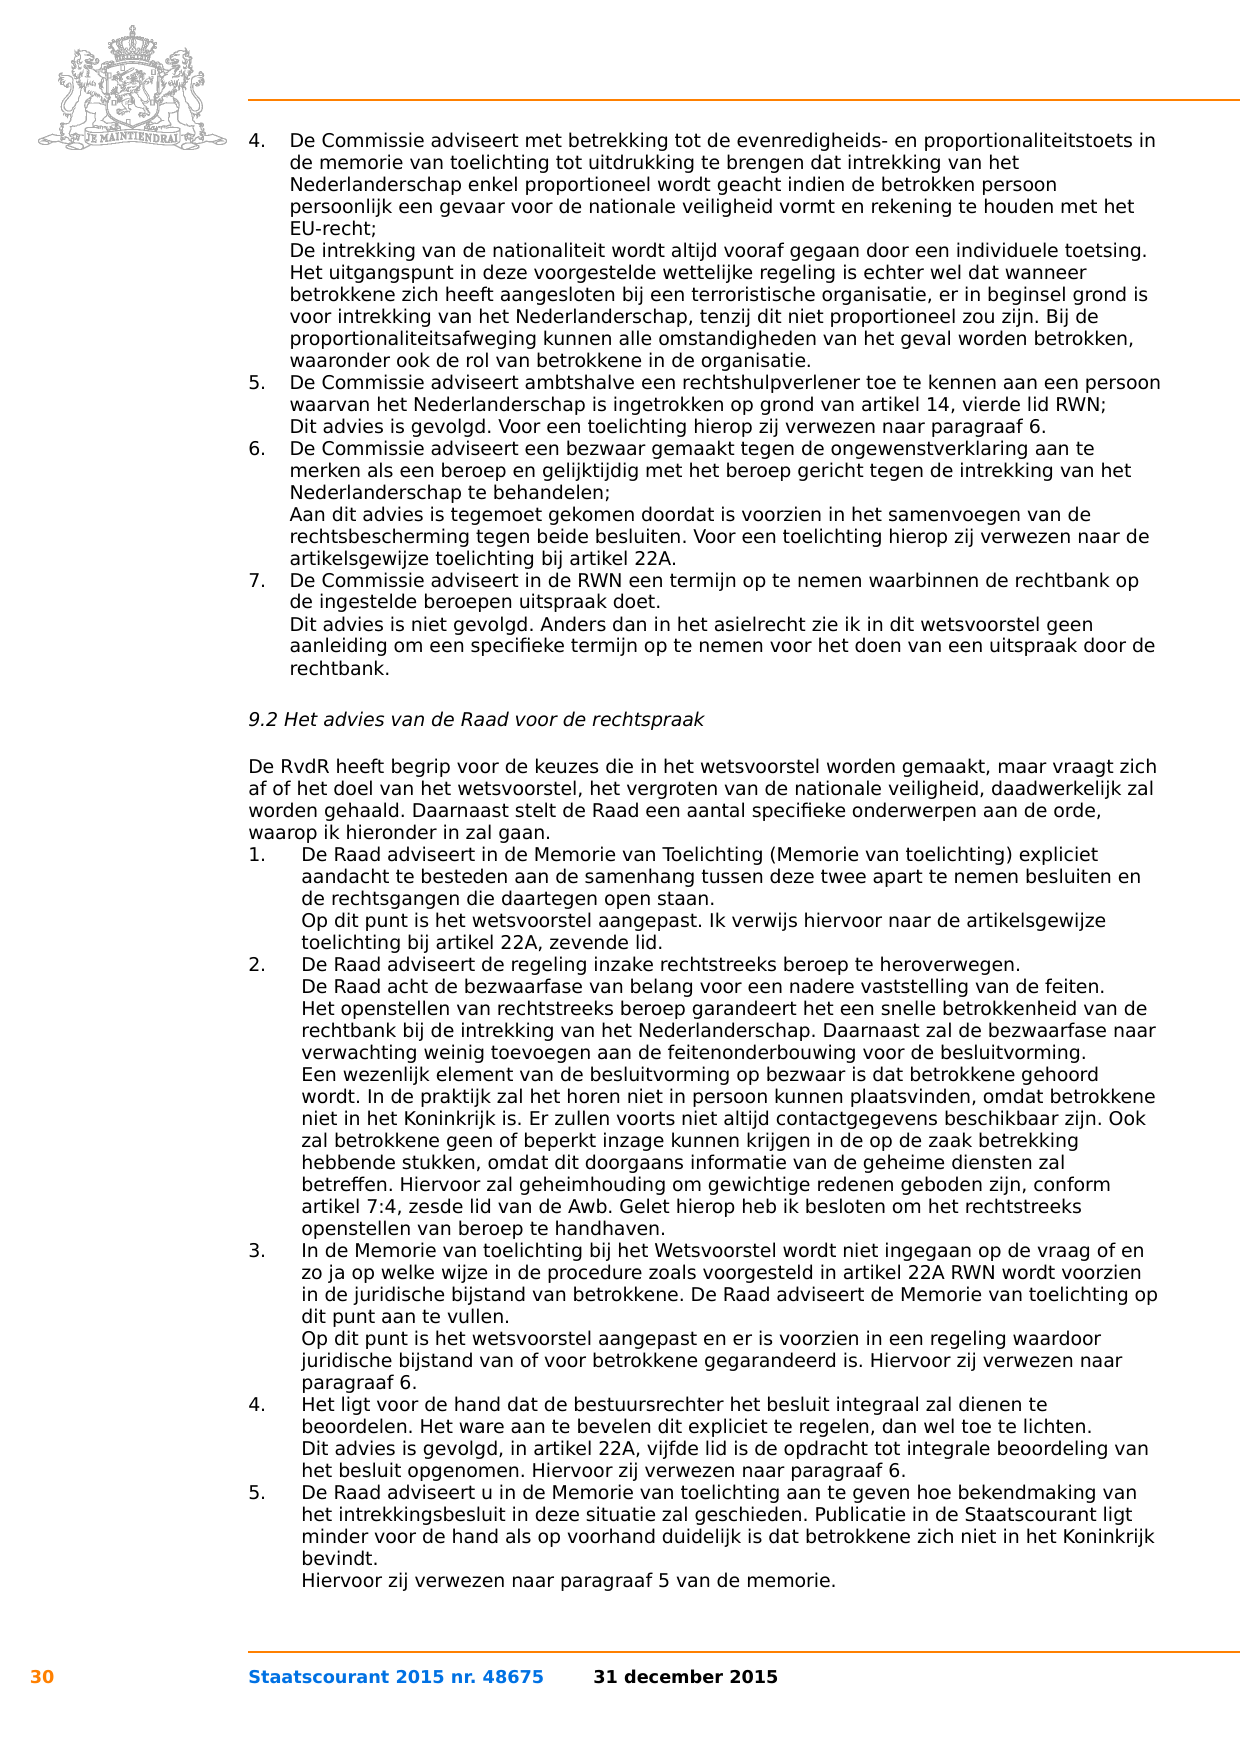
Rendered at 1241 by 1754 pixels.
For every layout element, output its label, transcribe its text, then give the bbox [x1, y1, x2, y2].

text Dit advies is niet gevolgd. Anders dan in het asielrecht zie ik in dit wetsvoorstel geen aanleiding om een specifieke termijn op te nemen voor het doen van een uitspraak door de rechtbank. [289, 613, 1163, 679]
text Dit advies is gevolgd. Voor een toelichting hierop zij verwezen naar paragraaf 6. [289, 416, 1163, 438]
text De intrekking van de nationaliteit wordt altijd vooraf gegaan door een individuele toetsing. Het uitgangspunt in deze voorgestelde wettelijke regeling is echter wel dat wanneer betrokkene zich heeft aangesloten bij een terroristische organisatie, er in beginsel grond is voor intrekking van het Nederlanderschap, tenzij dit niet proportioneel zou zijn. Bij de proportionaliteitsafweging kunnen alle omstandigheden van het geval worden betrokken, waaronder ook de rol van betrokkene in de organisatie. [289, 240, 1163, 372]
text Op dit punt is het wetsvoorstel aangepast en er is voorzien in een regeling waardoor juridische bijstand van of voor betrokkene gegarandeerd is. Hiervoor zij verwezen naar paragraaf 6. [301, 1328, 1163, 1394]
subtitle 9.2 Het advies van de Raad voor de rechtspraak [248, 709, 1163, 731]
text Het openstellen van rechtstreeks beroep garandeert het een snelle betrokkenheid van de rechtbank bij de intrekking van het Nederlanderschap. Daarnaast zal de bezwaarfase naar verwachting weinig toevoegen aan de feitenonderbouwing voor de besluitvorming. [301, 998, 1163, 1064]
picture [38, 25, 227, 150]
text 6. De Commissie adviseert een bezwaar gemaakt tegen de ongewenstverklaring aan te merken als een beroep en gelijktijdig met het beroep gericht tegen de intrekking van het Nederlanderschap te behandelen; [248, 438, 1163, 503]
text Aan dit advies is tegemoet gekomen doordat is voorzien in het samenvoegen van de rechtsbescherming tegen beide besluiten. Voor een toelichting hierop zij verwezen naar de artikelsgewijze toelichting bij artikel 22A. [289, 503, 1163, 569]
text De RvdR heeft begrip voor de keuzes die in het wetsvoorstel worden gemaakt, maar vraagt zich af of het doel van het wetsvoorstel, het vergroten van de nationale veiligheid, daadwerkelijk zal worden gehaald. Daarnaast stelt de Raad een aantal specifieke onderwerpen aan de orde, waarop ik hieronder in zal gaan. [248, 756, 1163, 844]
text 2. De Raad adviseert de regeling inzake rechtstreeks beroep te heroverwegen. [248, 954, 1163, 976]
text 4. Het ligt voor de hand dat de bestuursrechter het besluit integraal zal dienen te beoordelen. Het ware aan te bevelen dit expliciet te regelen, dan wel toe te lichten. [248, 1394, 1163, 1438]
text Een wezenlijk element van de besluitvorming op bezwaar is dat betrokkene gehoord wordt. In de praktijk zal het horen niet in persoon kunnen plaatsvinden, omdat betrokkene niet in het Koninkrijk is. Er zullen voorts niet altijd contactgegevens beschikbaar zijn. Ook zal betrokkene geen of beperkt inzage kunnen krijgen in de op de zaak betrekking hebbende stukken, omdat dit doorgaans informatie van de geheime diensten zal betreffen. Hiervoor zal geheimhouding om gewichtige redenen geboden zijn, conform artikel 7:4, zesde lid van de Awb. Gelet hierop heb ik besloten om het rechtstreeks openstellen van beroep te handhaven. [301, 1064, 1163, 1240]
text De Raad acht de bezwaarfase van belang voor een nadere vaststelling van de feiten. [301, 976, 1163, 998]
text 5. De Commissie adviseert ambtshalve een rechtshulpverlener toe te kennen aan een persoon waarvan het Nederlanderschap is ingetrokken op grond van artikel 14, vierde lid RWN; [248, 372, 1163, 416]
text Op dit punt is het wetsvoorstel aangepast. Ik verwijs hiervoor naar de artikelsgewijze toelichting bij artikel 22A, zevende lid. [301, 910, 1163, 954]
text 5. De Raad adviseert u in de Memorie van toelichting aan te geven hoe bekendmaking van het intrekkingsbesluit in deze situatie zal geschieden. Publicatie in de Staatscourant ligt minder voor de hand als op voorhand duidelijk is dat betrokkene zich niet in het Koninkrijk bevindt. [248, 1482, 1163, 1569]
text 7. De Commissie adviseert in de RWN een termijn op te nemen waarbinnen de rechtbank op de ingestelde beroepen uitspraak doet. [248, 569, 1163, 613]
text 1. De Raad adviseert in de Memorie van Toelichting (Memorie van toelichting) expliciet aandacht te besteden aan de samenhang tussen deze twee apart te nemen besluiten en de rechtsgangen die daartegen open staan. [248, 844, 1163, 910]
text 3. In de Memorie van toelichting bij het Wetsvoorstel wordt niet ingegaan op de vraag of en zo ja op welke wijze in de procedure zoals voorgesteld in artikel 22A RWN wordt voorzien in de juridische bijstand van betrokkene. De Raad adviseert de Memorie van toelichting op dit punt aan te vullen. [248, 1240, 1163, 1328]
text 4. De Commissie adviseert met betrekking tot de evenredigheids- en proportionaliteitstoets in de memorie van toelichting tot uitdrukking te brengen dat intrekking van het Nederlanderschap enkel proportioneel wordt geacht indien de betrokken persoon persoonlijk een gevaar voor de nationale veiligheid vormt en rekening te houden met het EU-recht; [248, 130, 1163, 240]
text Hiervoor zij verwezen naar paragraaf 5 van de memorie. [301, 1569, 1163, 1592]
text Dit advies is gevolgd, in artikel 22A, vijfde lid is de opdracht tot integrale beoordeling van het besluit opgenomen. Hiervoor zij verwezen naar paragraaf 6. [301, 1438, 1163, 1482]
